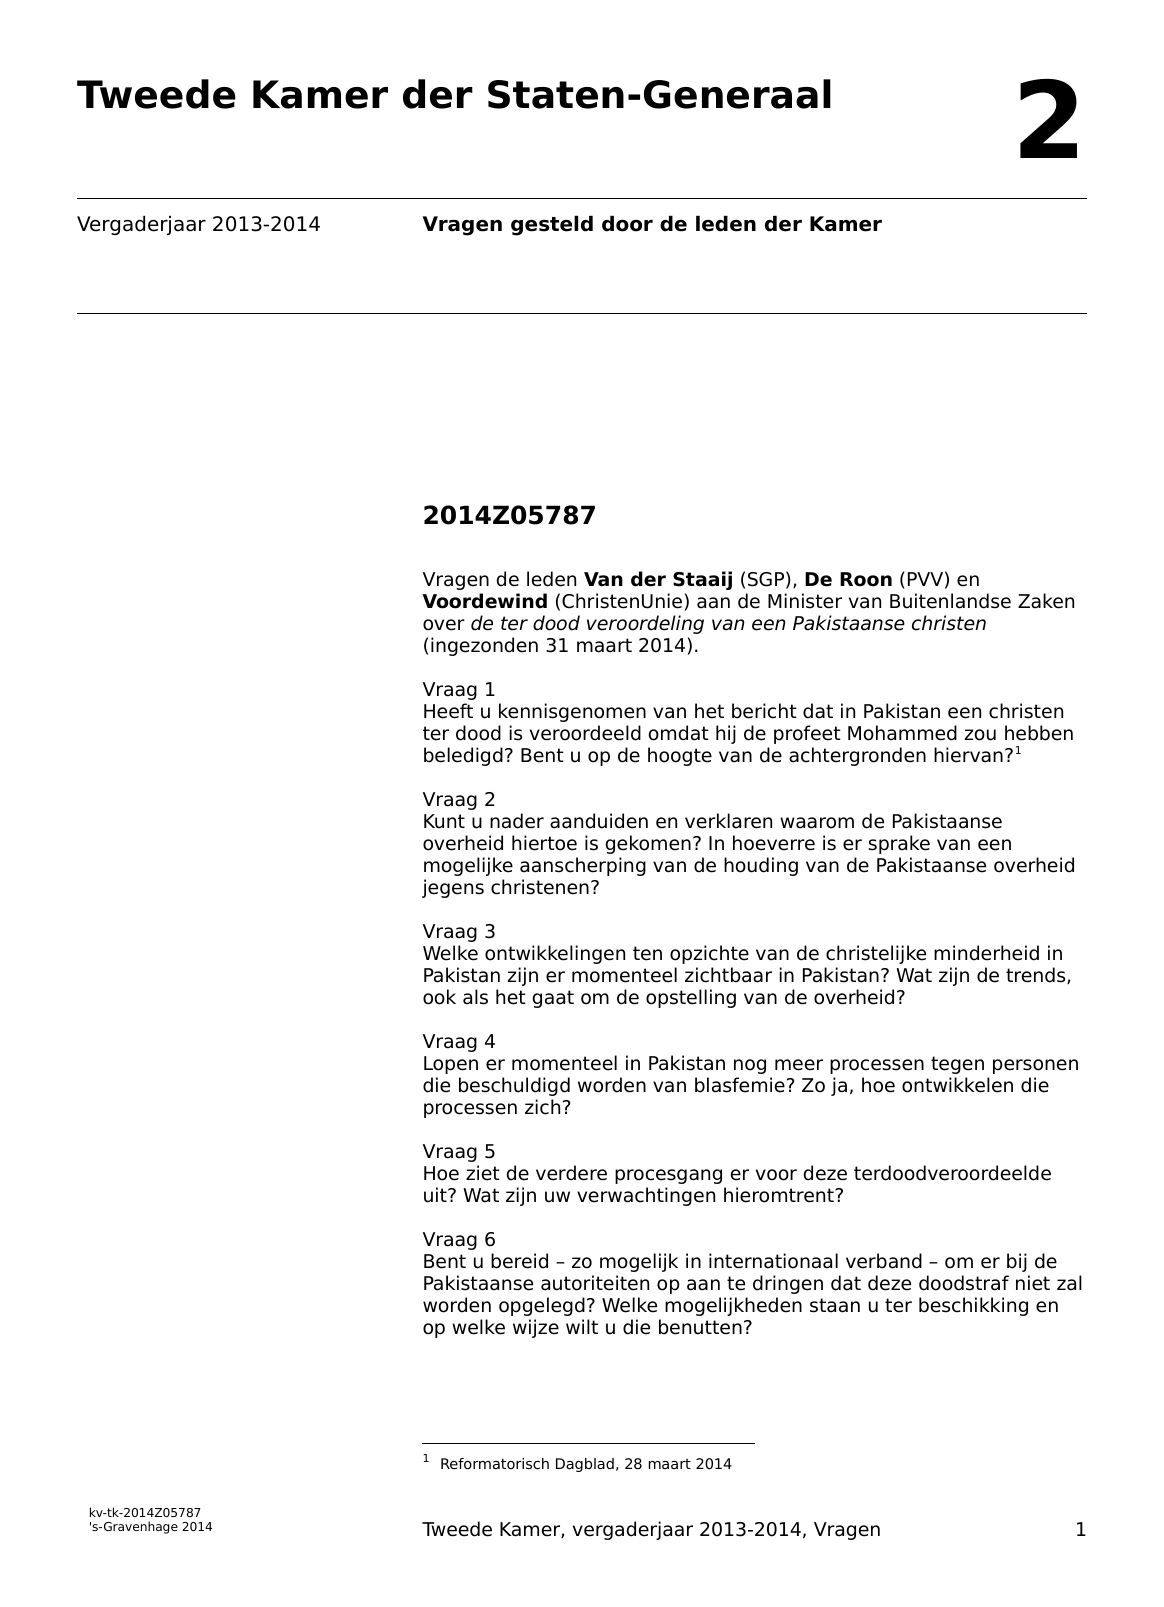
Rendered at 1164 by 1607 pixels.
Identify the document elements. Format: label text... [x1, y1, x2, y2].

text Vraag 3 [422, 921, 1087, 943]
table_cell Vergaderjaar 2013-2014 [77, 199, 422, 313]
text 2014Z05787 [422, 501, 1087, 531]
table_header Tweede Kamer der Staten-Generaal [77, 59, 886, 198]
text Hoe ziet de verdere procesgang er voor deze terdoodveroordeelde uit? Wat zijn uw verwachtingen hieromtrent? [422, 1163, 1087, 1207]
text Heeft u kennisgenomen van het bericht dat in Pakistan een christen ter dood is veroordeeld omdat hij de profeet Mohammed zou hebben beledigd? Bent u op de hoogte van de achtergronden hiervan? [422, 701, 1087, 767]
text Bent u bereid – zo mogelijk in internationaal verband – om er bij de Pakistaanse autoriteiten op aan te dringen dat deze doodstraf niet zal worden opgelegd? Welke mogelijkheden staan u ter beschikking en op welke wijze wilt u die benutten? [422, 1251, 1087, 1339]
text Vraag 1 [422, 679, 1087, 701]
table_header 2 [886, 59, 1087, 198]
text Lopen er momenteel in Pakistan nog meer processen tegen personen die beschuldigd worden van blasfemie? Zo ja, hoe ontwikkelen die processen zich? [422, 1053, 1087, 1119]
text Kunt u nader aanduiden en verklaren waarom de Pakistaanse overheid hiertoe is gekomen? In hoeverre is er sprake van een mogelijke aanscherping van de houding van de Pakistaanse overheid jegens christenen? [422, 811, 1087, 899]
text Vragen de leden Van der Staaij (SGP), De Roon (PVV) en Voordewind (ChristenUnie) aan de Minister van Buitenlandse Zaken over de ter dood veroordeling van een Pakistaanse christen (ingezonden 31 maart 2014). [422, 569, 1087, 657]
table_cell Vragen gesteld door de leden der Kamer [422, 199, 1087, 313]
text kv-tk-2014Z05787 [88, 1506, 323, 1520]
text 's-Gravenhage 2014 [88, 1520, 323, 1534]
text Vraag 4 [422, 1031, 1087, 1053]
text Vraag 6 [422, 1229, 1087, 1251]
text Vraag 5 [422, 1141, 1087, 1163]
text Welke ontwikkelingen ten opzichte van de christelijke minderheid in Pakistan zijn er momenteel zichtbaar in Pakistan? Wat zijn de trends, ook als het gaat om de opstelling van de overheid? [422, 943, 1087, 1009]
text Vraag 2 [422, 789, 1087, 811]
text Reformatorisch Dagblad, 28 maart 2014 [422, 1452, 1087, 1474]
